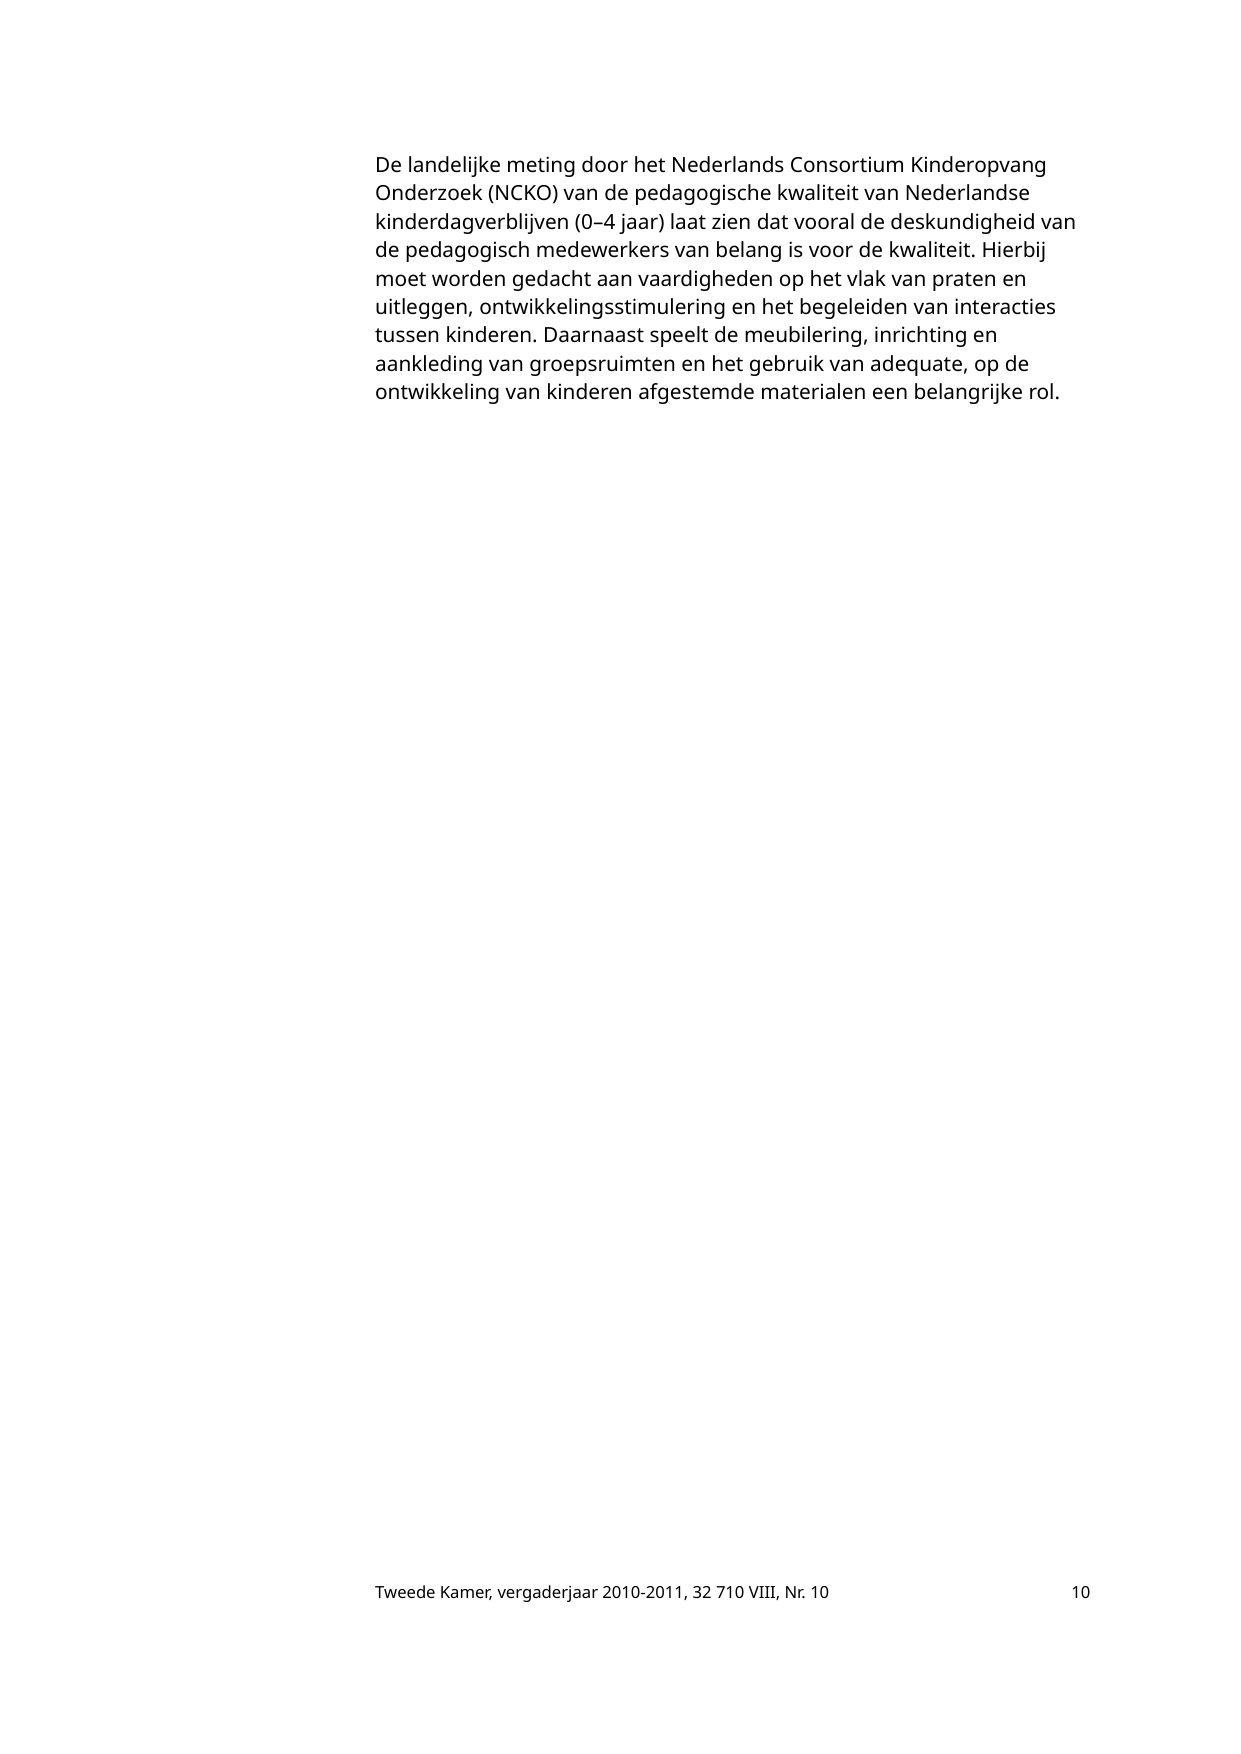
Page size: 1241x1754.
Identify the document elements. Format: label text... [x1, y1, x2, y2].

text De landelijke meting door het Nederlands Consortium Kinderopvang Onderzoek (NCKO) van de pedagogische kwaliteit van Nederlandse kinderdagverblijven (0–4 jaar) laat zien dat vooral de deskundigheid van de pedagogisch medewerkers van belang is voor de kwaliteit. Hierbij moet worden gedacht aan vaardigheden op het vlak van praten en uitleggen, ontwikkelingsstimulering en het begeleiden van interacties tussen kinderen. Daarnaast speelt de meubilering, inrichting en aankleding van groepsruimten en het gebruik van adequate, op de ontwikkeling van kinderen afgestemde materialen een belangrijke rol. [375, 150, 1090, 406]
